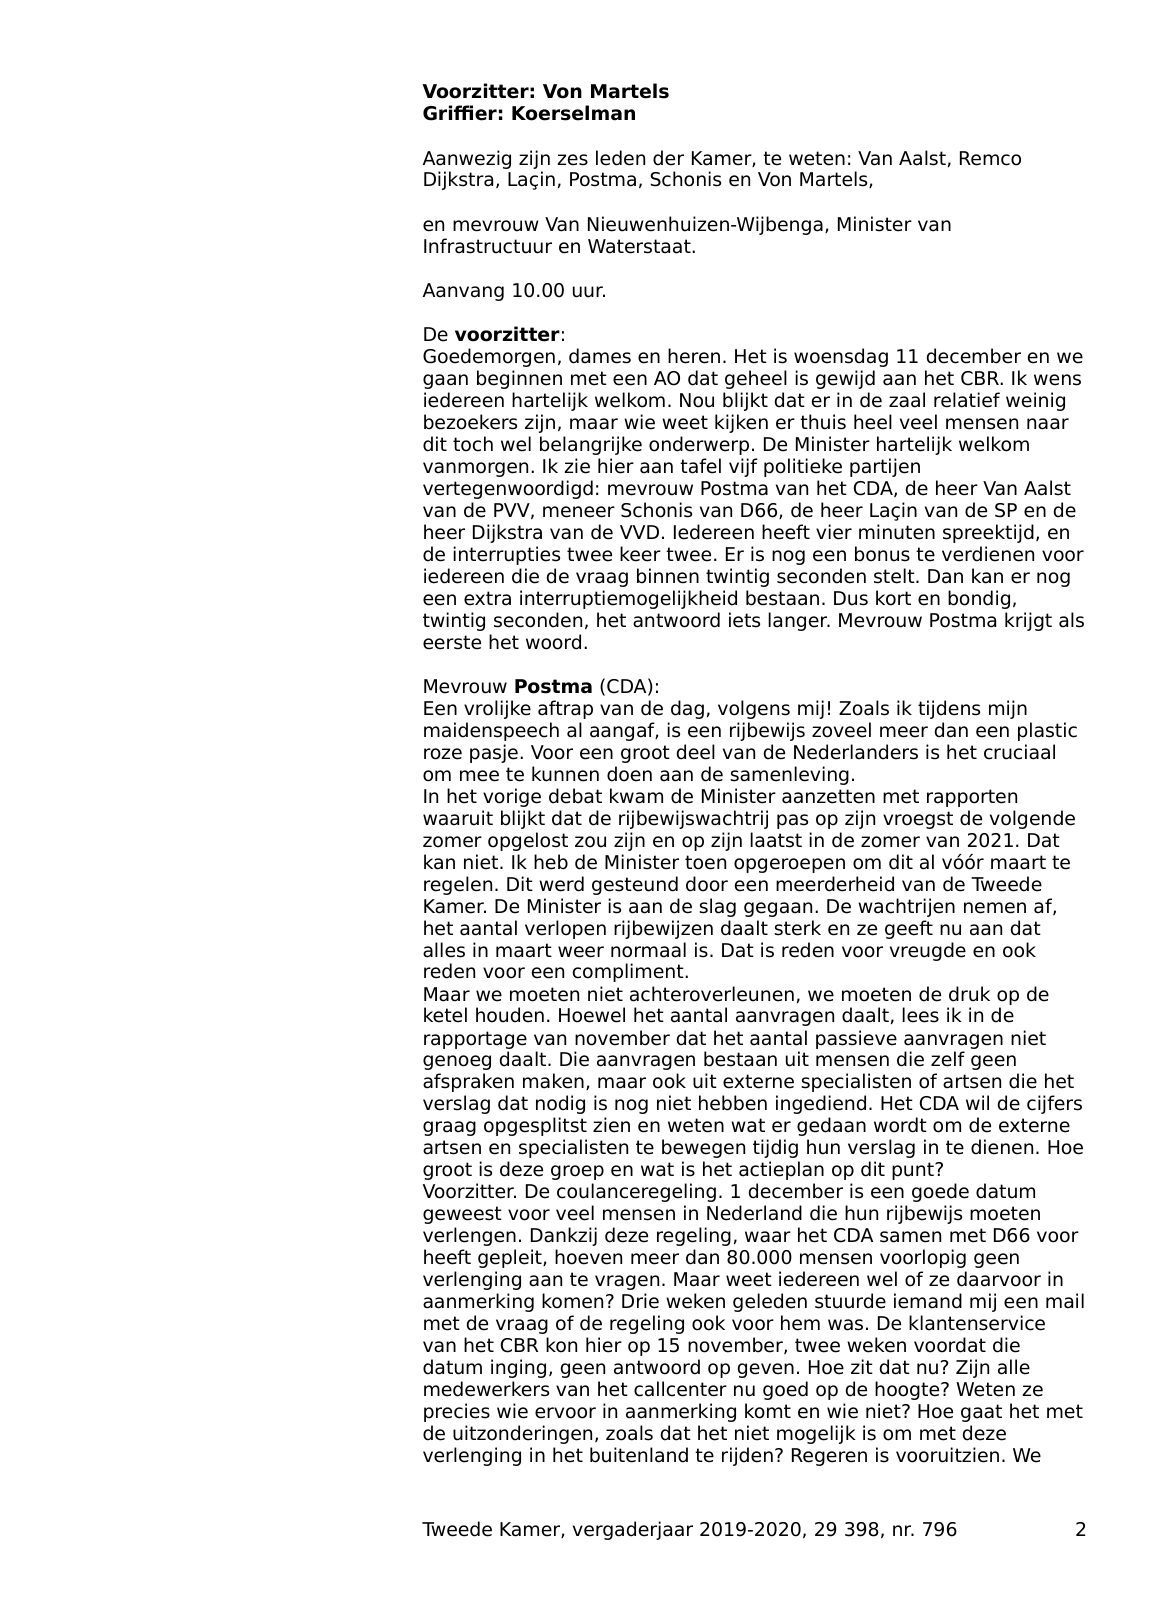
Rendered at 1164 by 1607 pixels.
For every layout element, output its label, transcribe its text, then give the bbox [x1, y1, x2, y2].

text en mevrouw Van Nieuwenhuizen-Wijbenga, Minister van Infrastructuur en Waterstaat. [422, 213, 1087, 257]
text Griffier: Koerselman [422, 103, 1087, 125]
text Aanvang 10.00 uur. [422, 280, 1087, 302]
text Voorzitter: Von Martels [422, 81, 1087, 103]
text De voorzitter: [422, 324, 1087, 346]
text Maar we moeten niet achteroverleunen, we moeten de druk op de ketel houden. Hoewel het aantal aanvragen daalt, lees ik in de rapportage van november dat het aantal passieve aanvragen niet genoeg daalt. Die aanvragen bestaan uit mensen die zelf geen afspraken maken, maar ook uit externe specialisten of artsen die het verslag dat nodig is nog niet hebben ingediend. Het CDA wil de cijfers graag opgesplitst zien en weten wat er gedaan wordt om de externe artsen en specialisten te bewegen tijdig hun verslag in te dienen. Hoe groot is deze groep en wat is het actieplan op dit punt? [422, 983, 1087, 1181]
text In het vorige debat kwam de Minister aanzetten met rapporten waaruit blijkt dat de rijbewijswachtrij pas op zijn vroegst de volgende zomer opgelost zou zijn en op zijn laatst in de zomer van 2021. Dat kan niet. Ik heb de Minister toen opgeroepen om dit al vóór maart te regelen. Dit werd gesteund door een meerderheid van de Tweede Kamer. De Minister is aan de slag gegaan. De wachtrijen nemen af, het aantal verlopen rijbewijzen daalt sterk en ze geeft nu aan dat alles in maart weer normaal is. Dat is reden voor vreugde en ook reden voor een compliment. [422, 786, 1087, 983]
text Voorzitter. De coulanceregeling. 1 december is een goede datum geweest voor veel mensen in Nederland die hun rijbewijs moeten verlengen. Dankzij deze regeling, waar het CDA samen met D66 voor heeft gepleit, hoeven meer dan 80.000 mensen voorlopig geen verlenging aan te vragen. Maar weet iedereen wel of ze daarvoor in aanmerking komen? Drie weken geleden stuurde iemand mij een mail met de vraag of de regeling ook voor hem was. De klantenservice van het CBR kon hier op 15 november, twee weken voordat die datum inging, geen antwoord op geven. Hoe zit dat nu? Zijn alle medewerkers van het callcenter nu goed op de hoogte? Weten ze precies wie ervoor in aanmerking komt en wie niet? Hoe gaat het met de uitzonderingen, zoals dat het niet mogelijk is om met deze verlenging in het buitenland te rijden? Regeren is vooruitzien. We [422, 1181, 1087, 1467]
text Aanwezig zijn zes leden der Kamer, te weten: Van Aalst, Remco Dijkstra, Laçin, Postma, Schonis en Von Martels, [422, 147, 1087, 191]
text Mevrouw Postma (CDA): [422, 676, 1087, 698]
text Goedemorgen, dames en heren. Het is woensdag 11 december en we gaan beginnen met een AO dat geheel is gewijd aan het CBR. Ik wens iedereen hartelijk welkom. Nou blijkt dat er in de zaal relatief weinig bezoekers zijn, maar wie weet kijken er thuis heel veel mensen naar dit toch wel belangrijke onderwerp. De Minister hartelijk welkom vanmorgen. Ik zie hier aan tafel vijf politieke partijen vertegenwoordigd: mevrouw Postma van het CDA, de heer Van Aalst van de PVV, meneer Schonis van D66, de heer Laçin van de SP en de heer Dijkstra van de VVD. Iedereen heeft vier minuten spreektijd, en de interrupties twee keer twee. Er is nog een bonus te verdienen voor iedereen die de vraag binnen twintig seconden stelt. Dan kan er nog een extra interruptiemogelijkheid bestaan. Dus kort en bondig, twintig seconden, het antwoord iets langer. Mevrouw Postma krijgt als eerste het woord. [422, 346, 1087, 653]
text Een vrolijke aftrap van de dag, volgens mij! Zoals ik tijdens mijn maidenspeech al aangaf, is een rijbewijs zoveel meer dan een plastic roze pasje. Voor een groot deel van de Nederlanders is het cruciaal om mee te kunnen doen aan de samenleving. [422, 698, 1087, 786]
